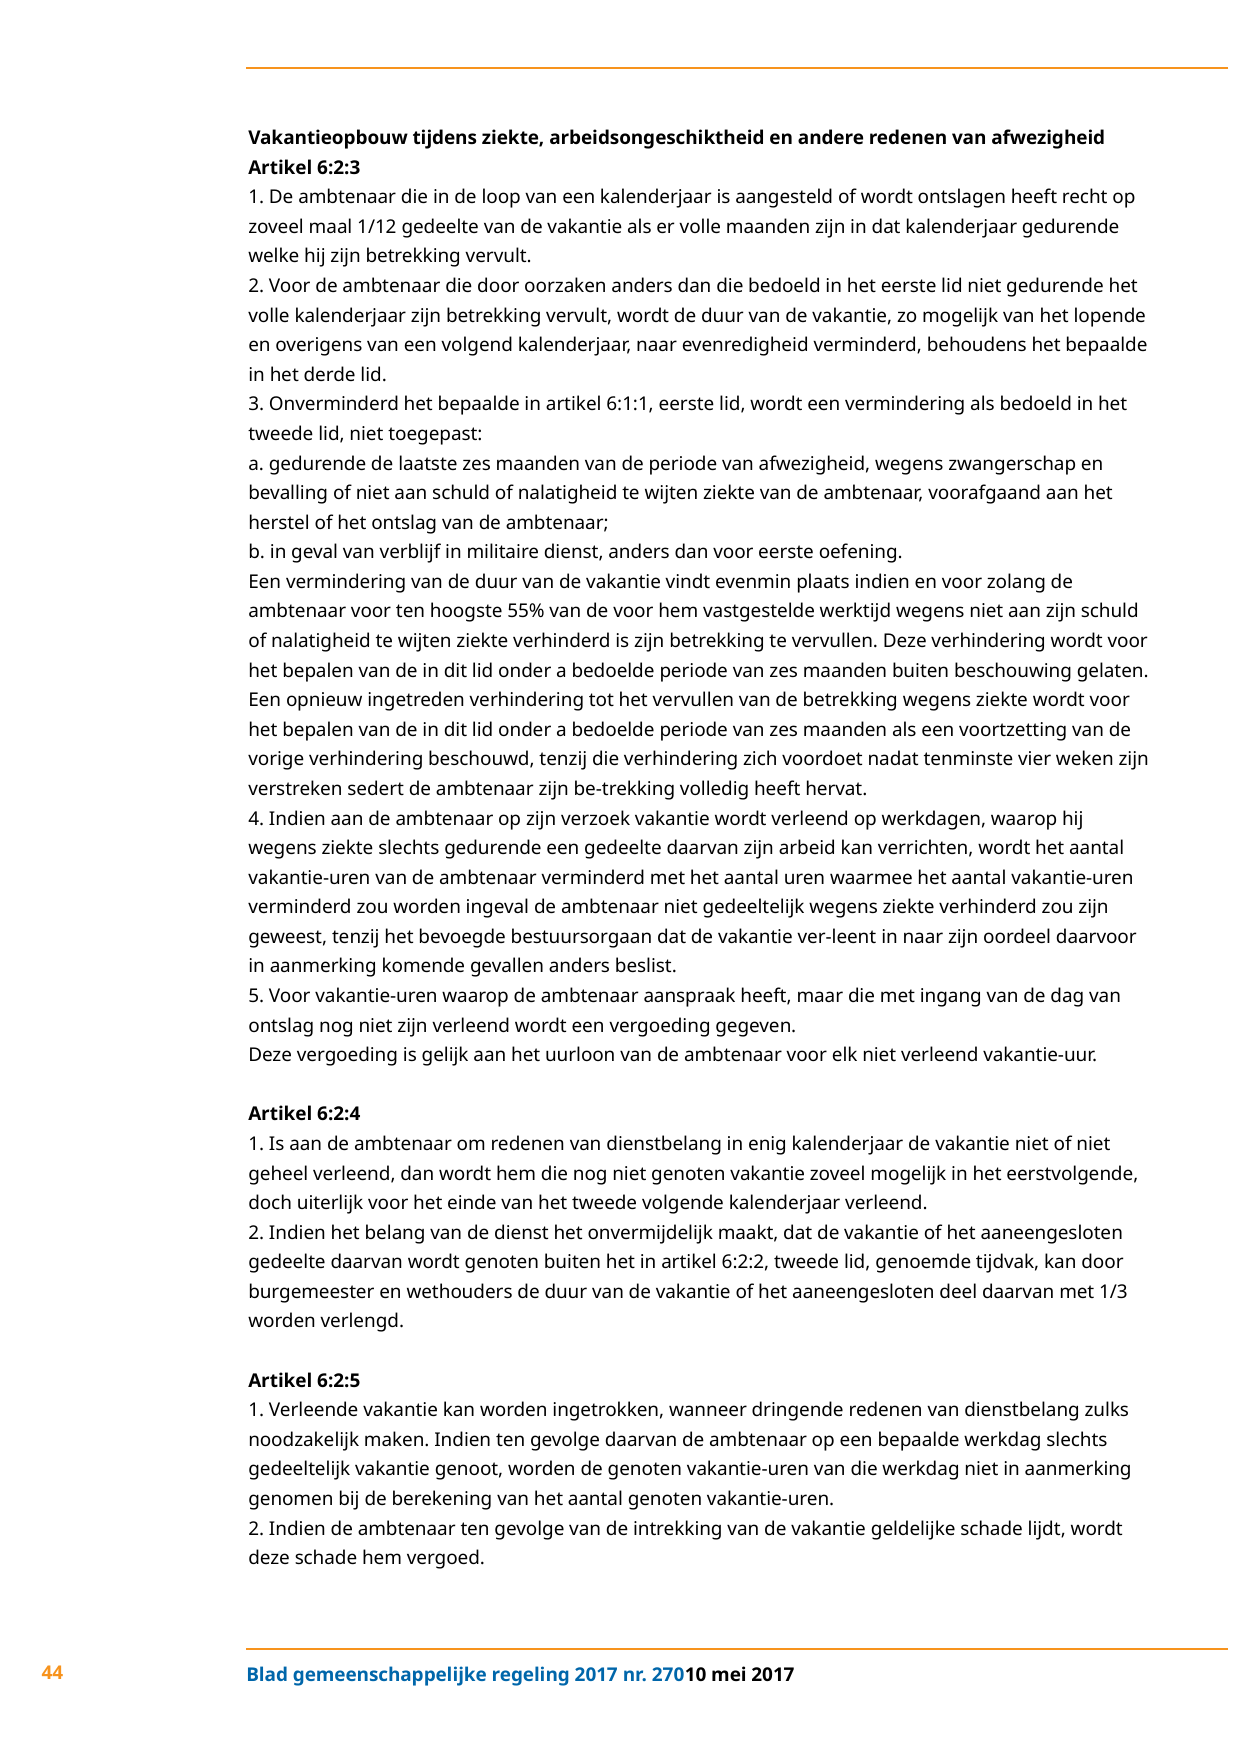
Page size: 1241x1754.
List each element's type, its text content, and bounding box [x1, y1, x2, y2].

text Deze vergoeding is gelijk aan het uurloon van de ambtenaar voor elk niet verleend vakantie-uur. [248, 1041, 1152, 1067]
text 2. Voor de ambtenaar die door oorzaken anders dan die bedoeld in het eerste lid niet gedurende het volle kalenderjaar zijn betrekking vervult, wordt de duur van de vakantie, zo mogelijk van het lopende en overigens van een volgend kalenderjaar, naar evenredigheid verminderd, behoudens het bepaalde in het derde lid. [248, 272, 1152, 387]
text 1. Is aan de ambtenaar om redenen van dienstbelang in enig kalenderjaar de vakantie niet of niet geheel verleend, dan wordt hem die nog niet genoten vakantie zoveel mogelijk in het eerstvolgende, doch uiterlijk voor het einde van het tweede volgende kalenderjaar verleend. [248, 1130, 1152, 1215]
text 2. Indien het belang van de dienst het onvermijdelijk maakt, dat de vakantie of het aaneengesloten gedeelte daarvan wordt genoten buiten het in artikel 6:2:2, tweede lid, genoemde tijdvak, kan door burgemeester en wethouders de duur van de vakantie of het aaneengesloten deel daarvan met 1/3 worden verlengd. [248, 1219, 1152, 1333]
text Artikel 6:2:5 [248, 1367, 1152, 1393]
text a. gedurende de laatste zes maanden van de periode van afwezigheid, wegens zwangerschap en bevalling of niet aan schuld of nalatigheid te wijten ziekte van de ambtenaar, voorafgaand aan het herstel of het ontslag van de ambtenaar; [248, 450, 1152, 535]
text Een vermindering van de duur van de vakantie vindt evenmin plaats indien en voor zolang de ambtenaar voor ten hoogste 55% van de voor hem vastgestelde werktijd wegens niet aan zijn schuld of nalatigheid te wijten ziekte verhinderd is zijn betrekking te vervullen. Deze verhindering wordt voor het bepalen van de in dit lid onder a bedoelde periode van zes maanden buiten beschouwing gelaten. Een opnieuw ingetreden verhindering tot het vervullen van de betrekking wegens ziekte wordt voor het bepalen van de in dit lid onder a bedoelde periode van zes maanden als een voortzetting van de vorige verhindering beschouwd, tenzij die verhindering zich voordoet nadat tenminste vier weken zijn verstreken sedert de ambtenaar zijn be-trekking volledig heeft hervat. [248, 568, 1152, 801]
text 1. Verleende vakantie kan worden ingetrokken, wanneer dringende redenen van dienstbelang zulks noodzakelijk maken. Indien ten gevolge daarvan de ambtenaar op een bepaalde werkdag slechts gedeeltelijk vakantie genoot, worden de genoten vakantie-uren van die werkdag niet in aanmerking genomen bij de berekening van het aantal genoten vakantie-uren. [248, 1396, 1152, 1511]
picture [41, 47, 231, 172]
text 1. De ambtenaar die in de loop van een kalenderjaar is aangesteld of wordt ontslagen heeft recht op zoveel maal 1/12 gedeelte van de vakantie als er volle maanden zijn in dat kalenderjaar gedurende welke hij zijn betrekking vervult. [248, 183, 1152, 268]
text Artikel 6:2:4 [248, 1101, 1152, 1126]
text 3. Onverminderd het bepaalde in artikel 6:1:1, eerste lid, wordt een vermindering als bedoeld in het tweede lid, niet toegepast: [248, 391, 1152, 446]
text 2. Indien de ambtenaar ten gevolge van de intrekking van de vakantie geldelijke schade lijdt, wordt deze schade hem vergoed. [248, 1515, 1152, 1570]
text 4. Indien aan de ambtenaar op zijn verzoek vakantie wordt verleend op werkdagen, waarop hij wegens ziekte slechts gedurende een gedeelte daarvan zijn arbeid kan verrichten, wordt het aantal vakantie-uren van de ambtenaar verminderd met het aantal uren waarmee het aantal vakantie-uren verminderd zou worden ingeval de ambtenaar niet gedeeltelijk wegens ziekte verhinderd zou zijn geweest, tenzij het bevoegde bestuursorgaan dat de vakantie ver-leent in naar zijn oordeel daarvoor in aanmerking komende gevallen anders beslist. [248, 805, 1152, 978]
text Artikel 6:2:3 [248, 154, 1152, 180]
text b. in geval van verblijf in militaire dienst, anders dan voor eerste oefening. [248, 538, 1152, 564]
text 5. Voor vakantie-uren waarop de ambtenaar aanspraak heeft, maar die met ingang van de dag van ontslag nog niet zijn verleend wordt een vergoeding gegeven. [248, 982, 1152, 1038]
text Vakantieopbouw tijdens ziekte, arbeidsongeschiktheid en andere redenen van afwezigheid [248, 124, 1152, 150]
